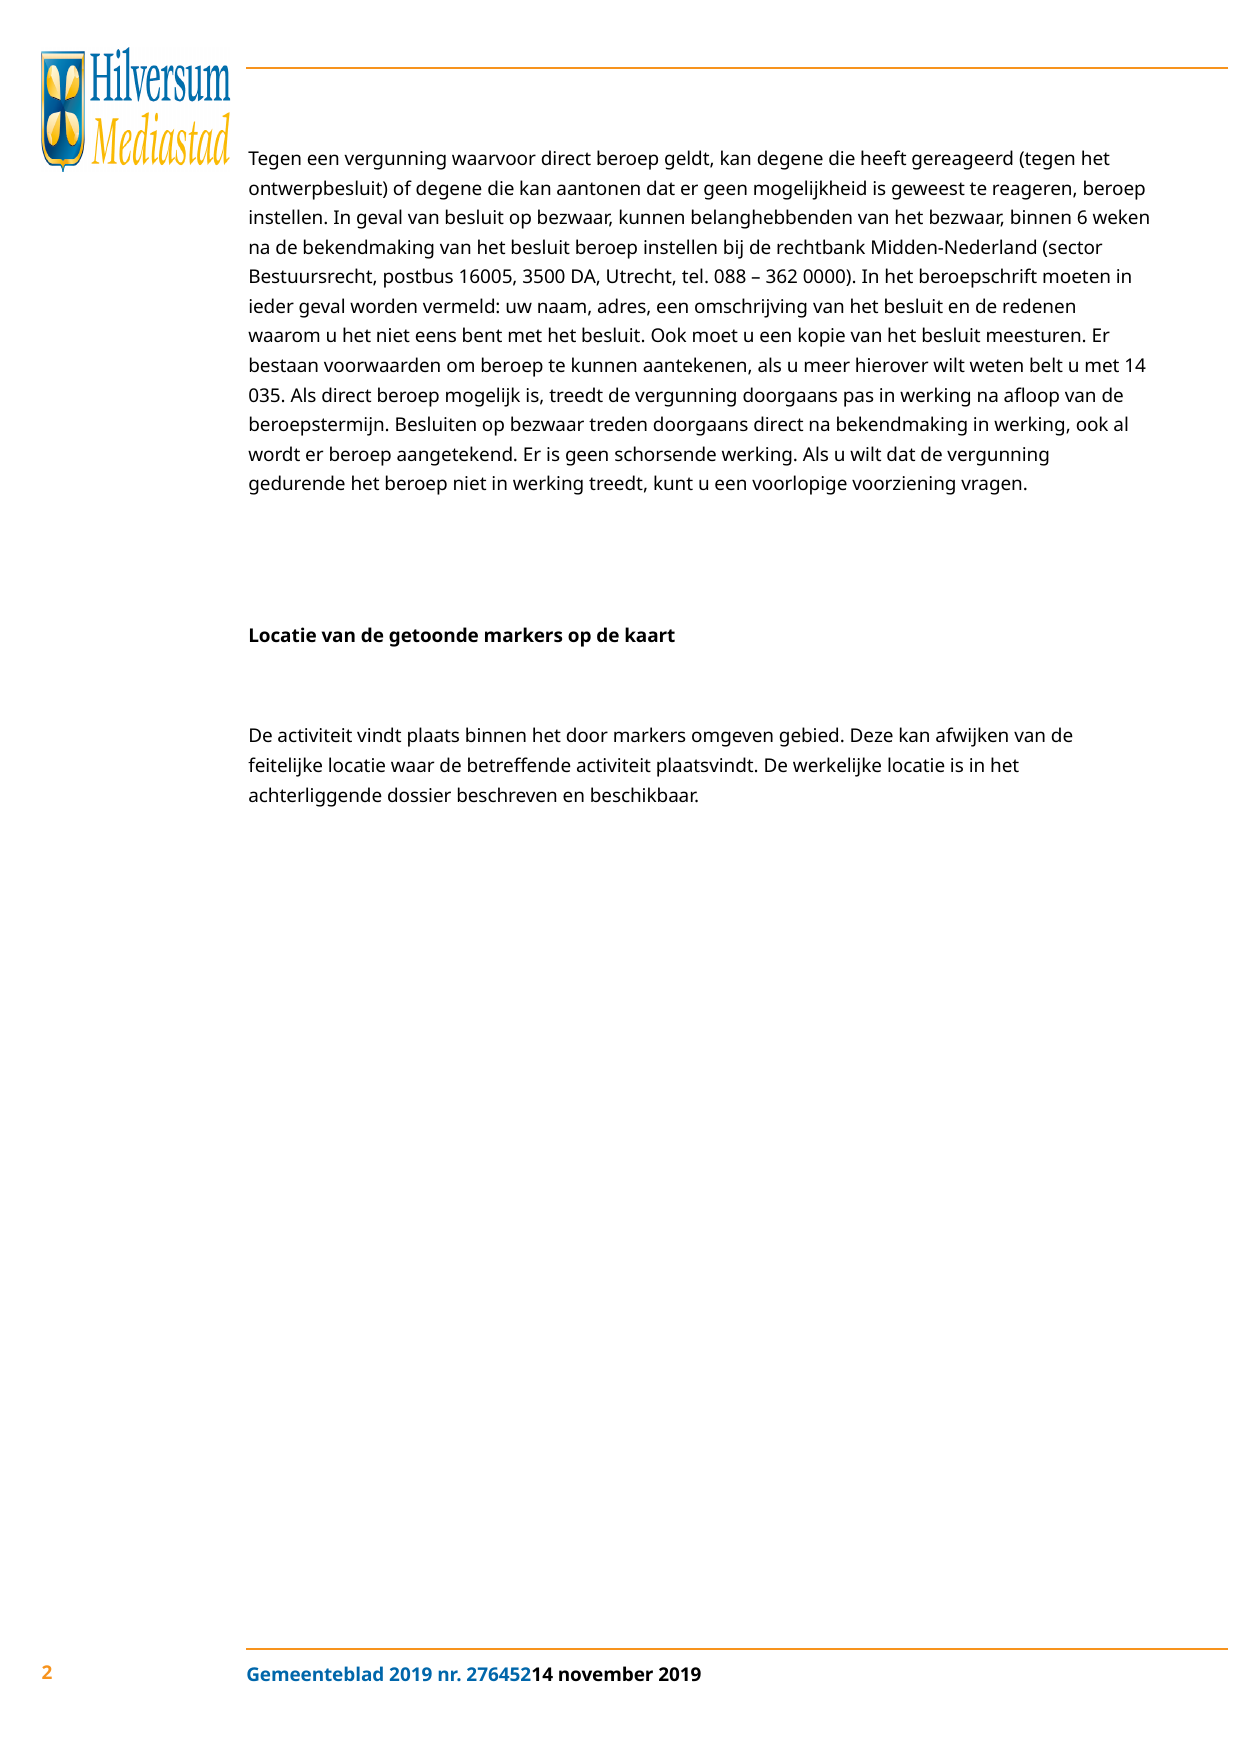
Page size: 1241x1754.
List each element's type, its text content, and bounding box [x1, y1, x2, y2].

picture [41, 47, 231, 172]
text Tegen een vergunning waarvoor direct beroep geldt, kan degene die heeft gereageerd (tegen het ontwerpbesluit) of degene die kan aantonen dat er geen mogelijkheid is geweest te reageren, beroep instellen. In geval van besluit op bezwaar, kunnen belanghebbenden van het bezwaar, binnen 6 weken na de bekendmaking van het besluit beroep instellen bij de rechtbank Midden-Nederland (sector Bestuursrecht, postbus 16005, 3500 DA, Utrecht, tel. 088 – 362 0000). In het beroepschrift moeten in ieder geval worden vermeld: uw naam, adres, een omschrijving van het besluit en de redenen waarom u het niet eens bent met het besluit. Ook moet u een kopie van het besluit meesturen. Er bestaan voorwaarden om beroep te kunnen aantekenen, als u meer hierover wilt weten belt u met 14 035. Als direct beroep mogelijk is, treedt de vergunning doorgaans pas in werking na afloop van de beroepstermijn. Besluiten op bezwaar treden doorgaans direct na bekendmaking in werking, ook al wordt er beroep aangetekend. Er is geen schorsende werking. Als u wilt dat de vergunning gedurende het beroep niet in werking treedt, kunt u een voorlopige voorziening vragen. [248, 145, 1152, 496]
text Locatie van de getoonde markers op de kaart [248, 622, 1152, 648]
text De activiteit vindt plaats binnen het door markers omgeven gebied. Deze kan afwijken van de feitelijke locatie waar de betreffende activiteit plaatsvindt. De werkelijke locatie is in het achterliggende dossier beschreven en beschikbaar. [248, 723, 1152, 808]
